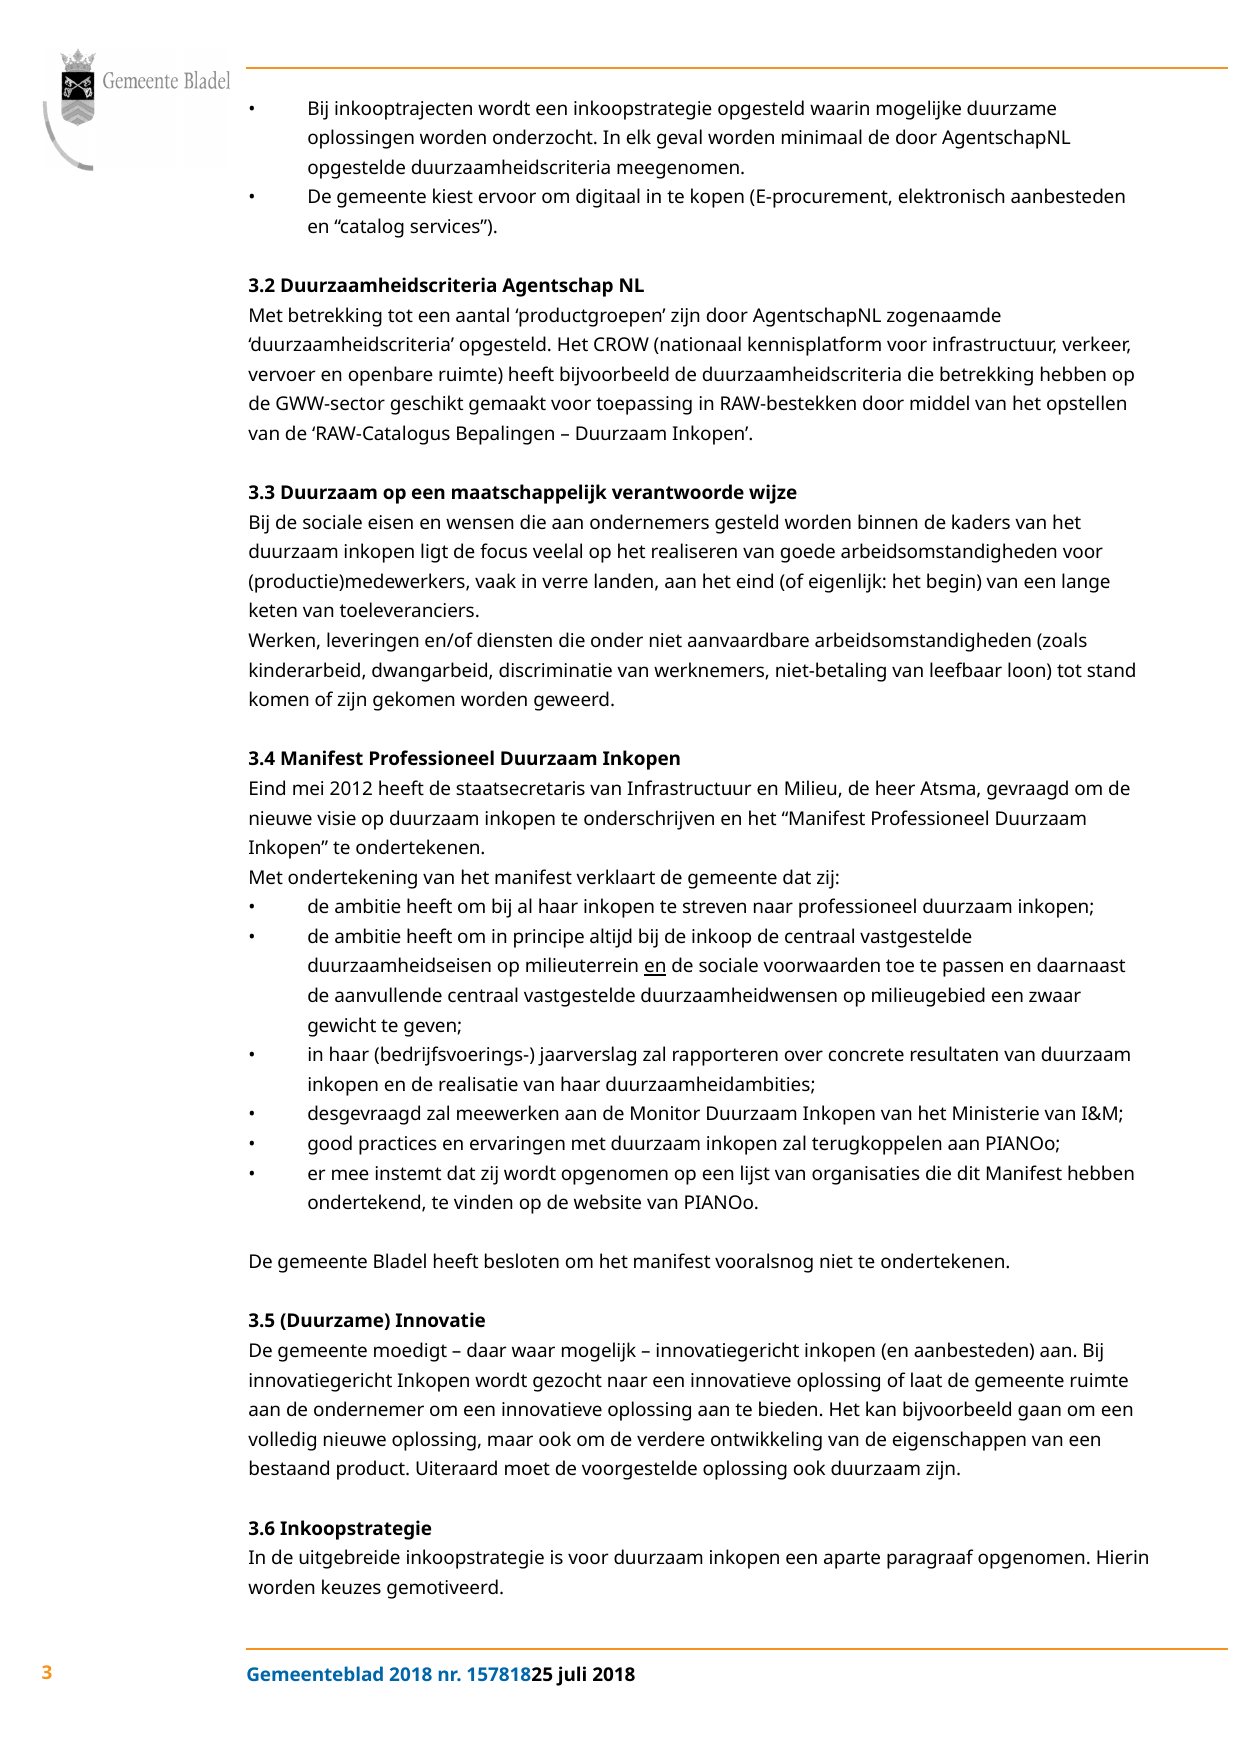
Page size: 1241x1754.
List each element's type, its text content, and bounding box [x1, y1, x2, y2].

text In de uitgebreide inkoopstrategie is voor duurzaam inkopen een aparte paragraaf opgenomen. Hierin worden keuzes gemotiveerd. [248, 1544, 1152, 1600]
picture [41, 47, 231, 172]
list de ambitie heeft om bij al haar inkopen te streven naar professioneel duurzaam inkopen; [248, 893, 1152, 919]
text Met betrekking tot een aantal ‘productgroepen’ zijn door AgentschapNL zogenaamde ‘duurzaamheidscriteria’ opgesteld. Het CROW (nationaal kennisplatform voor infrastructuur, verkeer, vervoer en openbare ruimte) heeft bijvoorbeeld de duurzaamheidscriteria die betrekking hebben op de GWW-sector geschikt gemaakt voor toepassing in RAW-bestekken door middel van het opstellen van de ‘RAW-Catalogus Bepalingen – Duurzaam Inkopen’. [248, 302, 1152, 446]
text 3.6 Inkoopstrategie [248, 1515, 1152, 1541]
list desgevraagd zal meewerken aan de Monitor Duurzaam Inkopen van het Ministerie van I&M; [248, 1101, 1152, 1126]
list er mee instemt dat zij wordt opgenomen op een lijst van organisaties die dit Manifest hebben ondertekend, te vinden op de website van PIANOo. [248, 1160, 1152, 1215]
list De gemeente kiest ervoor om digitaal in te kopen (E-procurement, elektronisch aanbesteden en “catalog services”). [248, 183, 1152, 239]
text 3.2 Duurzaamheidscriteria Agentschap NL [248, 272, 1152, 298]
text 3.5 (Duurzame) Innovatie [248, 1308, 1152, 1333]
text Werken, leveringen en/of diensten die onder niet aanvaardbare arbeidsomstandigheden (zoals kinderarbeid, dwangarbeid, discriminatie van werknemers, niet-betaling van leefbaar loon) tot stand komen of zijn gekomen worden geweerd. [248, 627, 1152, 712]
text Eind mei 2012 heeft de staatsecretaris van Infrastructuur en Milieu, de heer Atsma, gevraagd om de nieuwe visie op duurzaam inkopen te onderschrijven en het “Manifest Professioneel Duurzaam Inkopen” te ondertekenen. [248, 775, 1152, 860]
list Bij inkooptrajecten wordt een inkoopstrategie opgesteld waarin mogelijke duurzame oplossingen worden onderzocht. In elk geval worden minimaal de door AgentschapNL opgestelde duurzaamheidscriteria meegenomen. [248, 95, 1152, 180]
text 3.4 Manifest Professioneel Duurzaam Inkopen [248, 746, 1152, 771]
text De gemeente Bladel heeft besloten om het manifest vooralsnog niet te ondertekenen. [248, 1248, 1152, 1274]
list good practices en ervaringen met duurzaam inkopen zal terugkoppelen aan PIANOo; [248, 1130, 1152, 1156]
text Bij de sociale eisen en wensen die aan ondernemers gesteld worden binnen de kaders van het duurzaam inkopen ligt de focus veelal op het realiseren van goede arbeidsomstandigheden voor (productie)medewerkers, vaak in verre landen, aan het eind (of eigenlijk: het begin) van een lange keten van toeleveranciers. [248, 509, 1152, 623]
text Met ondertekening van het manifest verklaart de gemeente dat zij: [248, 864, 1152, 890]
text 3.3 Duurzaam op een maatschappelijk verantwoorde wijze [248, 479, 1152, 505]
list in haar (bedrijfsvoerings-) jaarverslag zal rapporteren over concrete resultaten van duurzaam inkopen en de realisatie van haar duurzaamheidambities; [248, 1041, 1152, 1097]
list de ambitie heeft om in principe altijd bij de inkoop de centraal vastgestelde duurzaamheidseisen op milieuterrein en de sociale voorwaarden toe te passen en daarnaast de aanvullende centraal vastgestelde duurzaamheidwensen op milieugebied een zwaar gewicht te geven; [248, 923, 1152, 1038]
text De gemeente moedigt – daar waar mogelijk – innovatiegericht inkopen (en aanbesteden) aan. Bij innovatiegericht Inkopen wordt gezocht naar een innovatieve oplossing of laat de gemeente ruimte aan de ondernemer om een innovatieve oplossing aan te bieden. Het kan bijvoorbeeld gaan om een volledig nieuwe oplossing, maar ook om de verdere ontwikkeling van de eigenschappen van een bestaand product. Uiteraard moet de voorgestelde oplossing ook duurzaam zijn. [248, 1337, 1152, 1481]
